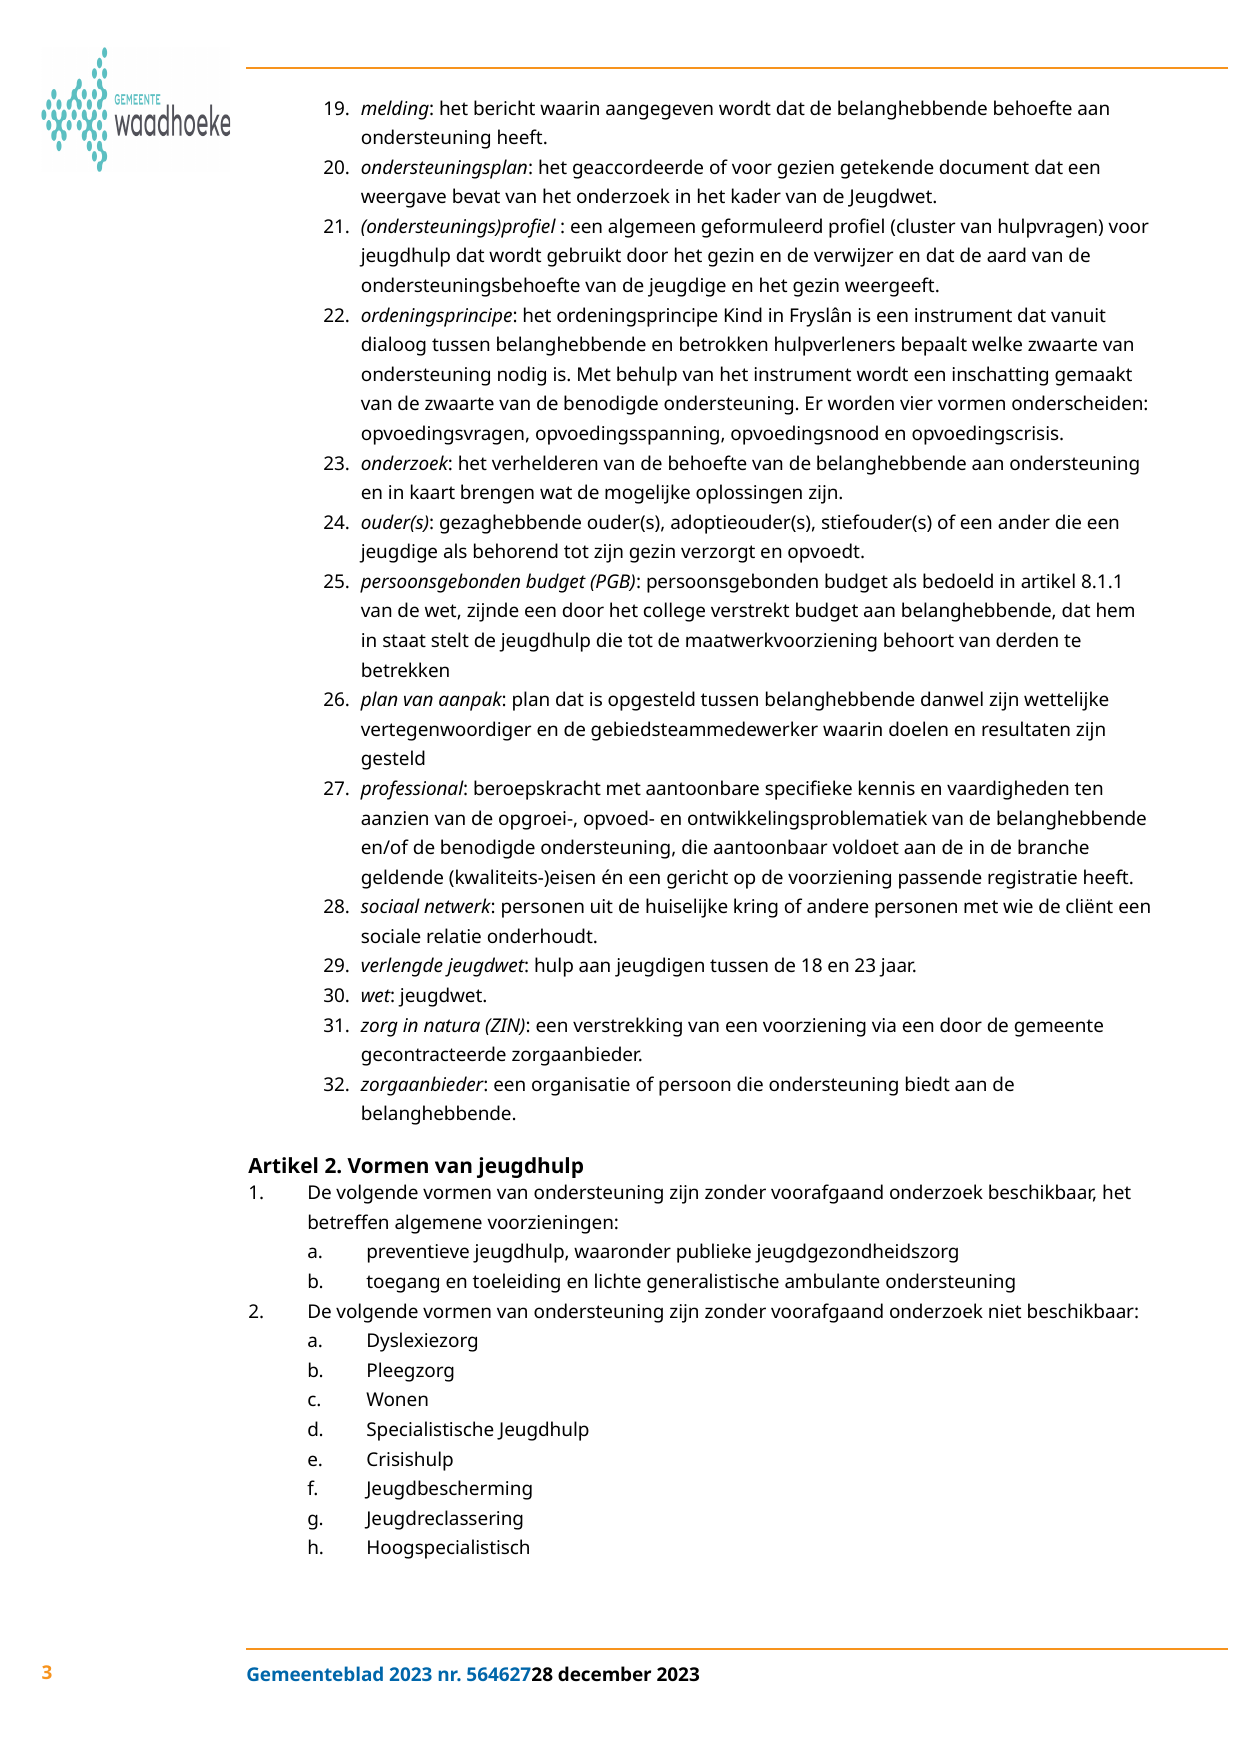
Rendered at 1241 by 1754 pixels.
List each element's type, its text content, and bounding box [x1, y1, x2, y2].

list zorg in natura (ZIN): een verstrekking van een voorziening via een door de gemeente gecontracteerde zorgaanbieder. [323, 1012, 1152, 1067]
list professional: beroepskracht met aantoonbare specifieke kennis en vaardigheden ten aanzien van de opgroei-, opvoed- en ontwikkelingsproblematiek van de belanghebbende en/of de benodigde ondersteuning, die aantoonbaar voldoet aan de in de branche geldende (kwaliteits-)eisen én een gericht op de voorziening passende registratie heeft. [323, 775, 1152, 890]
list Crisishulp [307, 1446, 1152, 1471]
list De volgende vormen van ondersteuning zijn zonder voorafgaand onderzoek beschikbaar, het betreffen algemene voorzieningen: [248, 1179, 1152, 1235]
list preventieve jeugdhulp, waaronder publieke jeugdgezondheidszorg [307, 1239, 1152, 1264]
text Artikel 2. Vormen van jeugdhulp [248, 1151, 1152, 1179]
list verlengde jeugdwet: hulp aan jeugdigen tussen de 18 en 23 jaar. [323, 953, 1152, 978]
list toegang en toeleiding en lichte generalistische ambulante ondersteuning [307, 1268, 1152, 1294]
list Specialistische Jeugdhulp [307, 1416, 1152, 1442]
list ordeningsprincipe: het ordeningsprincipe Kind in Fryslân is een instrument dat vanuit dialoog tussen belanghebbende en betrokken hulpverleners bepaalt welke zwaarte van ondersteuning nodig is. Met behulp van het instrument wordt een inschatting gemaakt van de zwaarte van de benodigde ondersteuning. Er worden vier vormen onderscheiden: opvoedingsvragen, opvoedingsspanning, opvoedingsnood en opvoedingscrisis. [323, 302, 1152, 446]
list sociaal netwerk: personen uit de huiselijke kring of andere personen met wie de cliënt een sociale relatie onderhoudt. [323, 893, 1152, 949]
picture [41, 47, 231, 172]
list De volgende vormen van ondersteuning zijn zonder voorafgaand onderzoek niet beschikbaar: [248, 1298, 1152, 1323]
list Jeugdreclassering [307, 1505, 1152, 1531]
list Wonen [307, 1387, 1152, 1412]
list onderzoek: het verhelderen van de behoefte van de belanghebbende aan ondersteuning en in kaart brengen wat de mogelijke oplossingen zijn. [323, 450, 1152, 505]
list melding: het bericht waarin aangegeven wordt dat de belanghebbende behoefte aan ondersteuning heeft. [323, 95, 1152, 150]
list zorgaanbieder: een organisatie of persoon die ondersteuning biedt aan de belanghebbende. [323, 1071, 1152, 1126]
list wet: jeugdwet. [323, 982, 1152, 1008]
list Pleegzorg [307, 1357, 1152, 1383]
list Hoogspecialistisch [307, 1534, 1152, 1560]
list persoonsgebonden budget (PGB): persoonsgebonden budget als bedoeld in artikel 8.1.1 van de wet, zijnde een door het college verstrekt budget aan belanghebbende, dat hem in staat stelt de jeugdhulp die tot de maatwerkvoorziening behoort van derden te betrekken [323, 568, 1152, 683]
list (ondersteunings)profiel : een algemeen geformuleerd profiel (cluster van hulpvragen) voor jeugdhulp dat wordt gebruikt door het gezin en de verwijzer en dat de aard van de ondersteuningsbehoefte van de jeugdige en het gezin weergeeft. [323, 213, 1152, 298]
list Dyslexiezorg [307, 1327, 1152, 1353]
list ouder(s): gezaghebbende ouder(s), adoptieouder(s), stiefouder(s) of een ander die een jeugdige als behorend tot zijn gezin verzorgt en opvoedt. [323, 509, 1152, 564]
list plan van aanpak: plan dat is opgesteld tussen belanghebbende danwel zijn wettelijke vertegenwoordiger en de gebiedsteammedewerker waarin doelen en resultaten zijn gesteld [323, 686, 1152, 771]
list Jeugdbescherming [307, 1475, 1152, 1501]
list ondersteuningsplan: het geaccordeerde of voor gezien getekende document dat een weergave bevat van het onderzoek in het kader van de Jeugdwet. [323, 154, 1152, 209]
